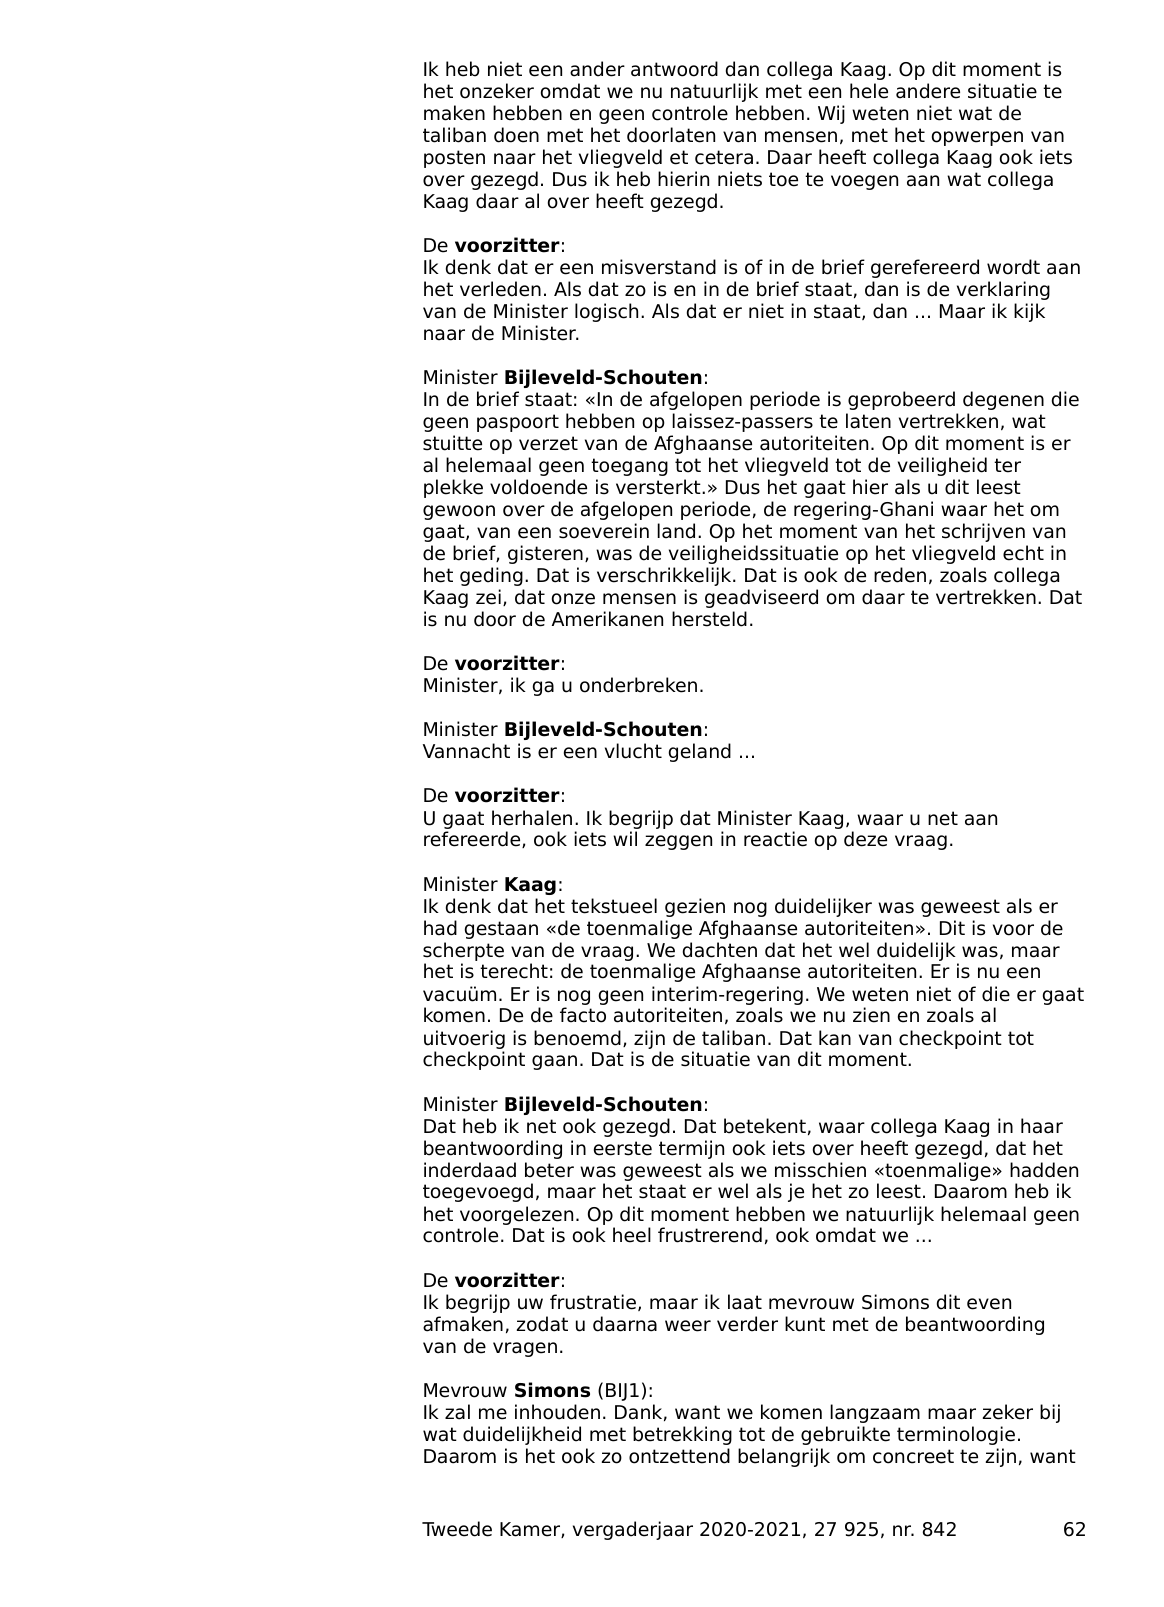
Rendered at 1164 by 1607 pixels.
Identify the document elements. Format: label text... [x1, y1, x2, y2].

text De voorzitter: [422, 653, 1087, 675]
text In de brief staat: «In de afgelopen periode is geprobeerd degenen die geen paspoort hebben op laissez-passers te laten vertrekken, wat stuitte op verzet van de Afghaanse autoriteiten. Op dit moment is er al helemaal geen toegang tot het vliegveld tot de veiligheid ter plekke voldoende is versterkt.» Dus het gaat hier als u dit leest gewoon over de afgelopen periode, de regering-Ghani waar het om gaat, van een soeverein land. Op het moment van het schrijven van de brief, gisteren, was de veiligheidssituatie op het vliegveld echt in het geding. Dat is verschrikkelijk. Dat is ook de reden, zoals collega Kaag zei, dat onze mensen is geadviseerd om daar te vertrekken. Dat is nu door de Amerikanen hersteld. [422, 389, 1087, 631]
text Ik denk dat het tekstueel gezien nog duidelijker was geweest als er had gestaan «de toenmalige Afghaanse autoriteiten». Dit is voor de scherpte van de vraag. We dachten dat het wel duidelijk was, maar het is terecht: de toenmalige Afghaanse autoriteiten. Er is nu een vacuüm. Er is nog geen interim-regering. We weten niet of die er gaat komen. De de facto autoriteiten, zoals we nu zien en zoals al uitvoerig is benoemd, zijn de taliban. Dat kan van checkpoint tot checkpoint gaan. Dat is de situatie van dit moment. [422, 896, 1087, 1071]
text Minister Bijleveld-Schouten: [422, 719, 1087, 741]
text De voorzitter: [422, 235, 1087, 257]
text Minister Bijleveld-Schouten: [422, 367, 1087, 389]
text Ik zal me inhouden. Dank, want we komen langzaam maar zeker bij wat duidelijkheid met betrekking tot de gebruikte terminologie. Daarom is het ook zo ontzettend belangrijk om concreet te zijn, want [422, 1402, 1087, 1468]
text Ik begrijp uw frustratie, maar ik laat mevrouw Simons dit even afmaken, zodat u daarna weer verder kunt met de beantwoording van de vragen. [422, 1292, 1087, 1357]
text Ik heb niet een ander antwoord dan collega Kaag. Op dit moment is het onzeker omdat we nu natuurlijk met een hele andere situatie te maken hebben en geen controle hebben. Wij weten niet wat de taliban doen met het doorlaten van mensen, met het opwerpen van posten naar het vliegveld et cetera. Daar heeft collega Kaag ook iets over gezegd. Dus ik heb hierin niets toe te voegen aan wat collega Kaag daar al over heeft gezegd. [422, 59, 1087, 213]
text U gaat herhalen. Ik begrijp dat Minister Kaag, waar u net aan refereerde, ook iets wil zeggen in reactie op deze vraag. [422, 807, 1087, 851]
text Vannacht is er een vlucht geland ... [422, 741, 1087, 763]
text Minister Kaag: [422, 873, 1087, 896]
text Mevrouw Simons (BIJ1): [422, 1380, 1087, 1402]
text De voorzitter: [422, 1269, 1087, 1292]
text Minister, ik ga u onderbreken. [422, 675, 1087, 697]
text Ik denk dat er een misverstand is of in de brief gerefereerd wordt aan het verleden. Als dat zo is en in de brief staat, dan is de verklaring van de Minister logisch. Als dat er niet in staat, dan ... Maar ik kijk naar de Minister. [422, 257, 1087, 345]
text Dat heb ik net ook gezegd. Dat betekent, waar collega Kaag in haar beantwoording in eerste termijn ook iets over heeft gezegd, dat het inderdaad beter was geweest als we misschien «toenmalige» hadden toegevoegd, maar het staat er wel als je het zo leest. Daarom heb ik het voorgelezen. Op dit moment hebben we natuurlijk helemaal geen controle. Dat is ook heel frustrerend, ook omdat we ... [422, 1116, 1087, 1247]
text Minister Bijleveld-Schouten: [422, 1093, 1087, 1116]
text De voorzitter: [422, 785, 1087, 807]
